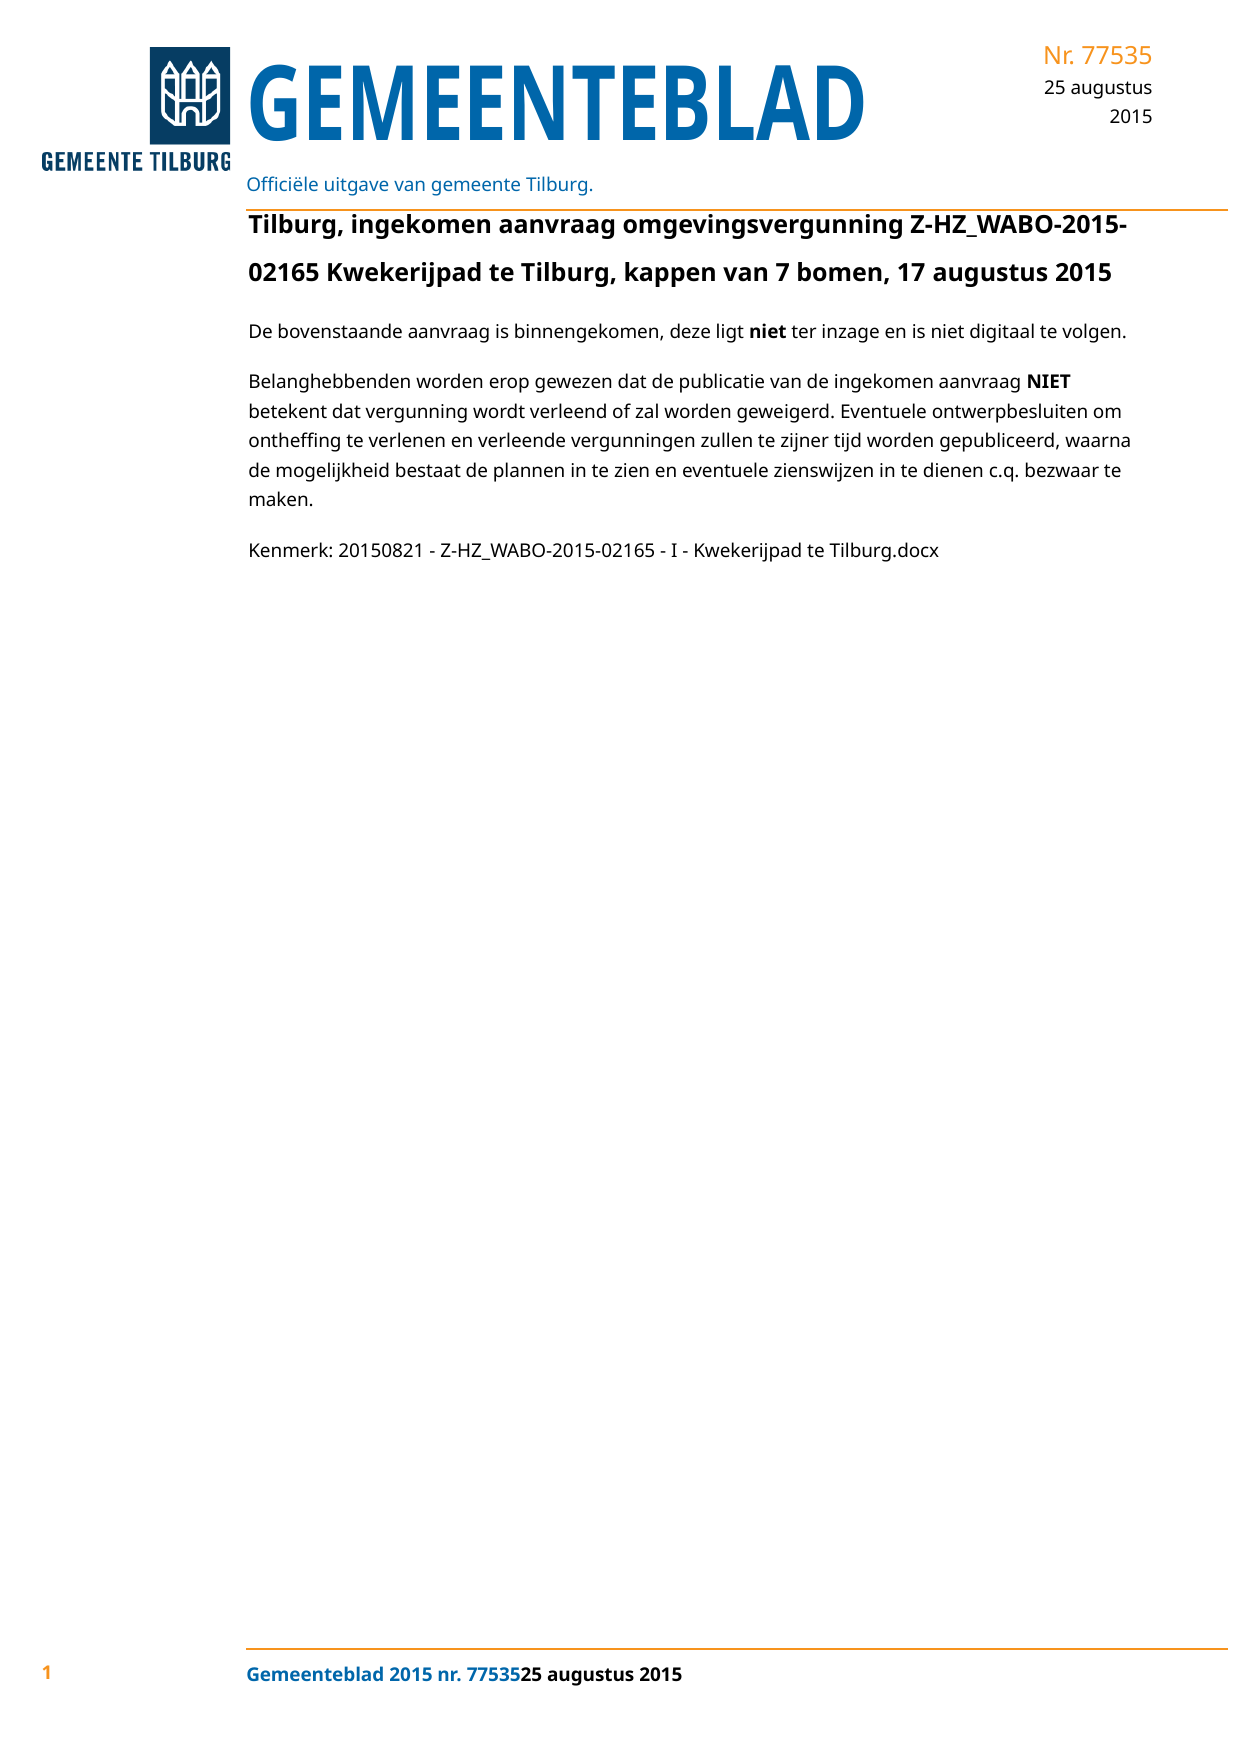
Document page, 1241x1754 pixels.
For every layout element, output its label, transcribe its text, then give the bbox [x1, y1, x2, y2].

text De bovenstaande aanvraag is binnengekomen, deze ligt niet ter inzage en is niet digitaal te volgen. [248, 318, 1152, 344]
text Tilburg, ingekomen aanvraag omgevingsvergunning Z-HZ_WABO-2015-02165 Kwekerijpad te Tilburg, kappen van 7 bomen, 17 augustus 2015 [248, 211, 1152, 288]
text Belanghebbenden worden erop gewezen dat de publicatie van de ingekomen aanvraag NIET betekent dat vergunning wordt verleend of zal worden geweigerd. Eventuele ontwerpbesluiten om ontheffing te verlenen en verleende vergunningen zullen te zijner tijd worden gepubliceerd, waarna de mogelijkheid bestaat de plannen in te zien en eventuele zienswijzen in te dienen c.q. bezwaar te maken. [248, 368, 1152, 512]
text Kenmerk: 20150821 - Z-HZ_WABO-2015-02165 - I - Kwekerijpad te Tilburg.docx [248, 537, 1152, 563]
picture [41, 47, 231, 172]
